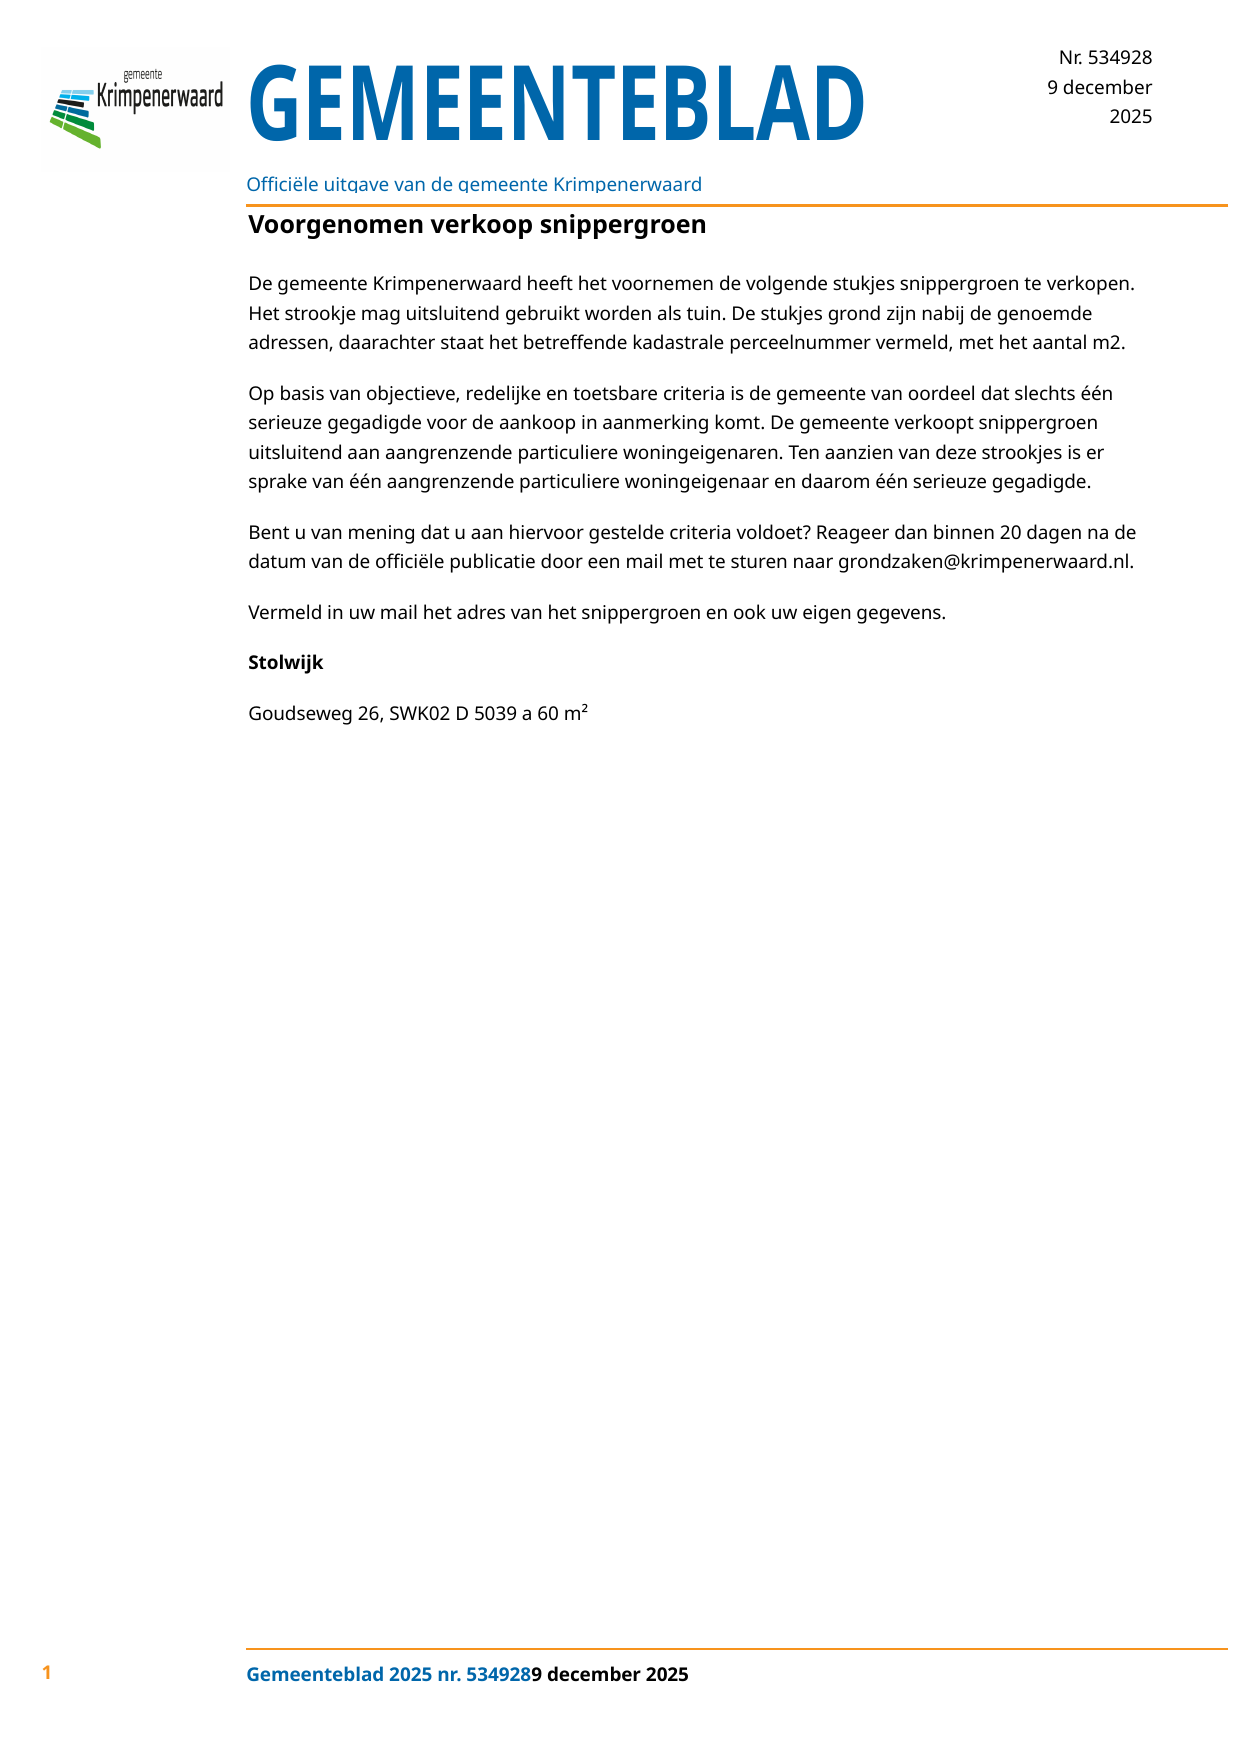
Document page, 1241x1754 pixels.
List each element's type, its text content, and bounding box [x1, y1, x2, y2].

picture [41, 47, 231, 172]
text De gemeente Krimpenerwaard heeft het voornemen de volgende stukjes snippergroen te verkopen. Het strookje mag uitsluitend gebruikt worden als tuin. De stukjes grond zijn nabij de genoemde adressen, daarachter staat het betreffende kadastrale perceelnummer vermeld, met het aantal m2. [248, 270, 1152, 355]
text Goudseweg 26, SWK02 D 5039 a 60 m² [248, 700, 1152, 726]
text Vermeld in uw mail het adres van het snippergroen en ook uw eigen gegevens. [248, 599, 1152, 625]
text Voorgenomen verkoop snippergroen [248, 207, 1152, 241]
text Op basis van objectieve, redelijke en toetsbare criteria is de gemeente van oordeel dat slechts één serieuze gegadigde voor de aankoop in aanmerking komt. De gemeente verkoopt snippergroen uitsluitend aan aangrenzende particuliere woningeigenaren. Ten aanzien van deze strookjes is er sprake van één aangrenzende particuliere woningeigenaar en daarom één serieuze gegadigde. [248, 380, 1152, 494]
text Stolwijk [248, 649, 1152, 675]
text Bent u van mening dat u aan hiervoor gestelde criteria voldoet? Reageer dan binnen 20 dagen na de datum van de officiële publicatie door een mail met te sturen naar grondzaken@krimpenerwaard.nl. [248, 519, 1152, 574]
